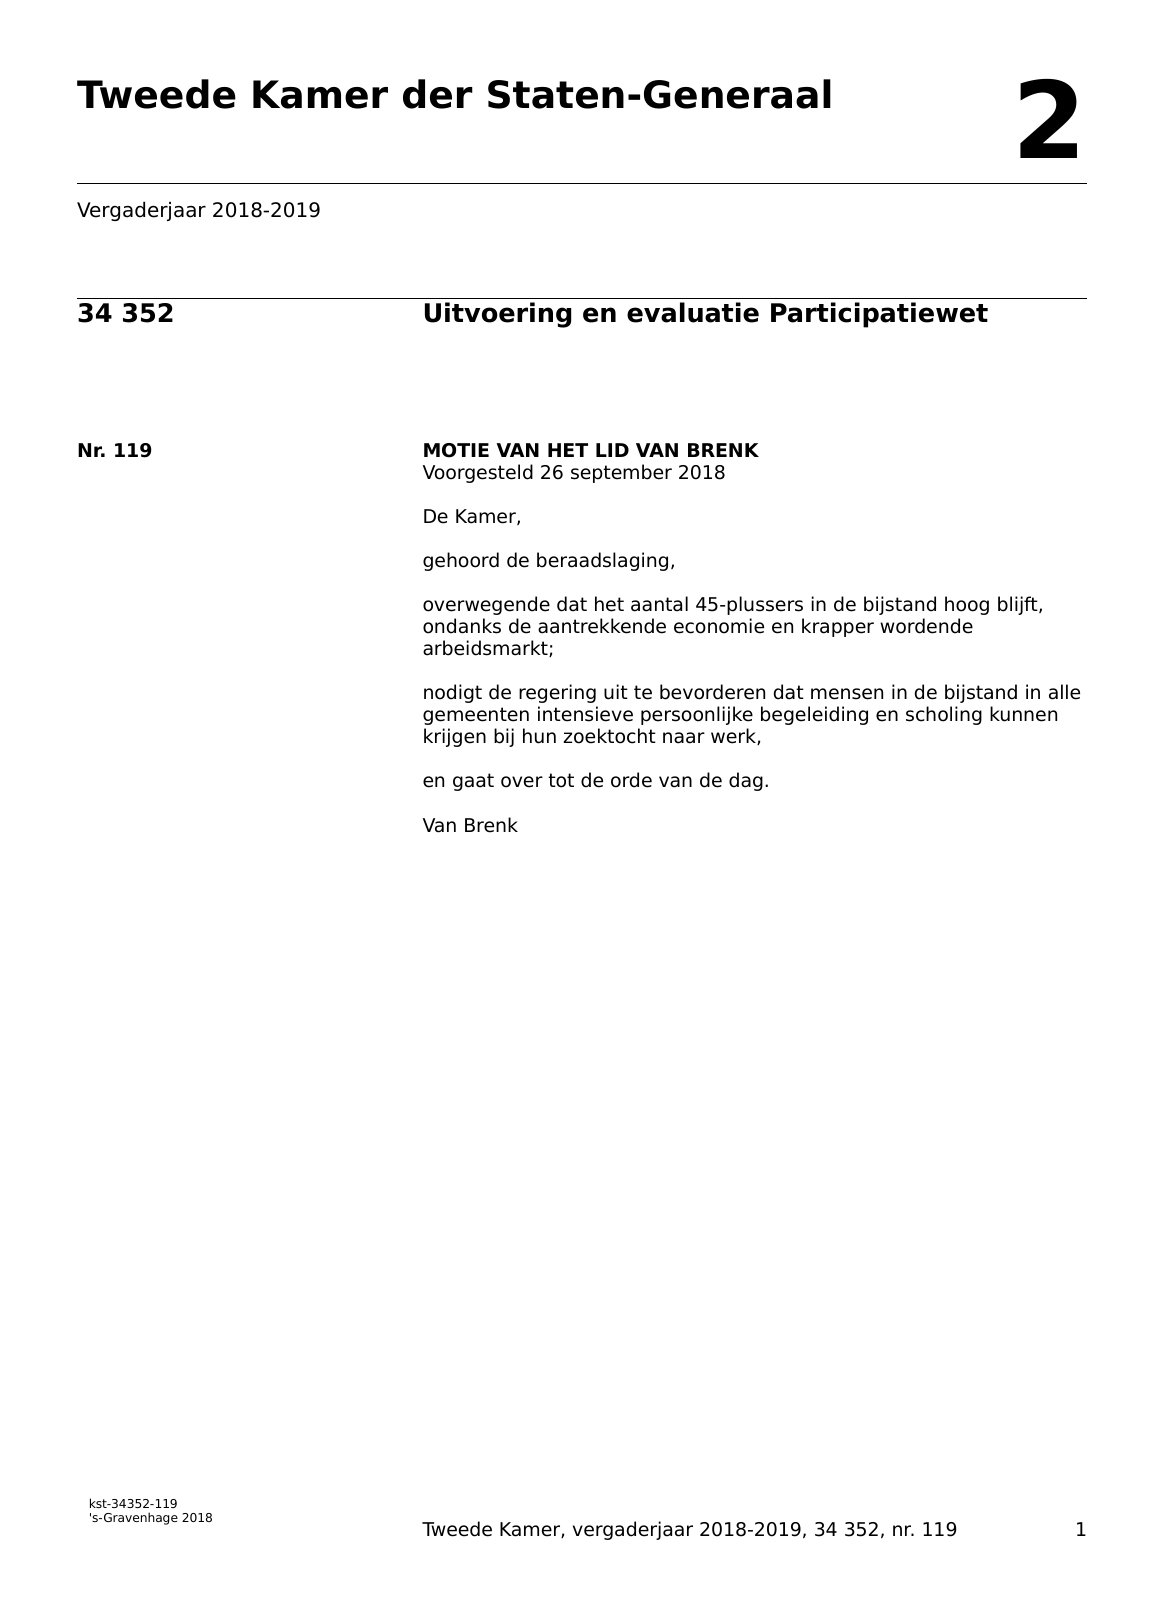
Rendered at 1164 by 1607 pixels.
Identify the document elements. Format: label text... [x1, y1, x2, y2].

text Van Brenk [422, 814, 1087, 837]
text nodigt de regering uit te bevorderen dat mensen in de bijstand in alle gemeenten intensieve persoonlijke begeleiding en scholing kunnen krijgen bij hun zoektocht naar werk, [422, 682, 1087, 748]
text De Kamer, [422, 506, 1087, 528]
table_header Tweede Kamer der Staten-Generaal [77, 59, 886, 183]
text 's-Gravenhage 2018 [88, 1511, 323, 1525]
text kst-34352-119 [88, 1497, 323, 1511]
table_cell Vergaderjaar 2018-2019 [77, 184, 1087, 298]
subtitle Nr. 119 MOTIE VAN HET LID VAN BRENK [77, 440, 1087, 462]
text overwegende dat het aantal 45-plussers in de bijstand hoog blijft, ondanks de aantrekkende economie en krapper wordende arbeidsmarkt; [422, 594, 1087, 660]
text en gaat over tot de orde van de dag. [422, 770, 1087, 792]
text gehoord de beraadslaging, [422, 550, 1087, 572]
table_header 2 [886, 59, 1087, 183]
text Voorgesteld 26 september 2018 [422, 462, 1087, 484]
subtitle 34 352 Uitvoering en evaluatie Participatiewet [77, 299, 1087, 329]
